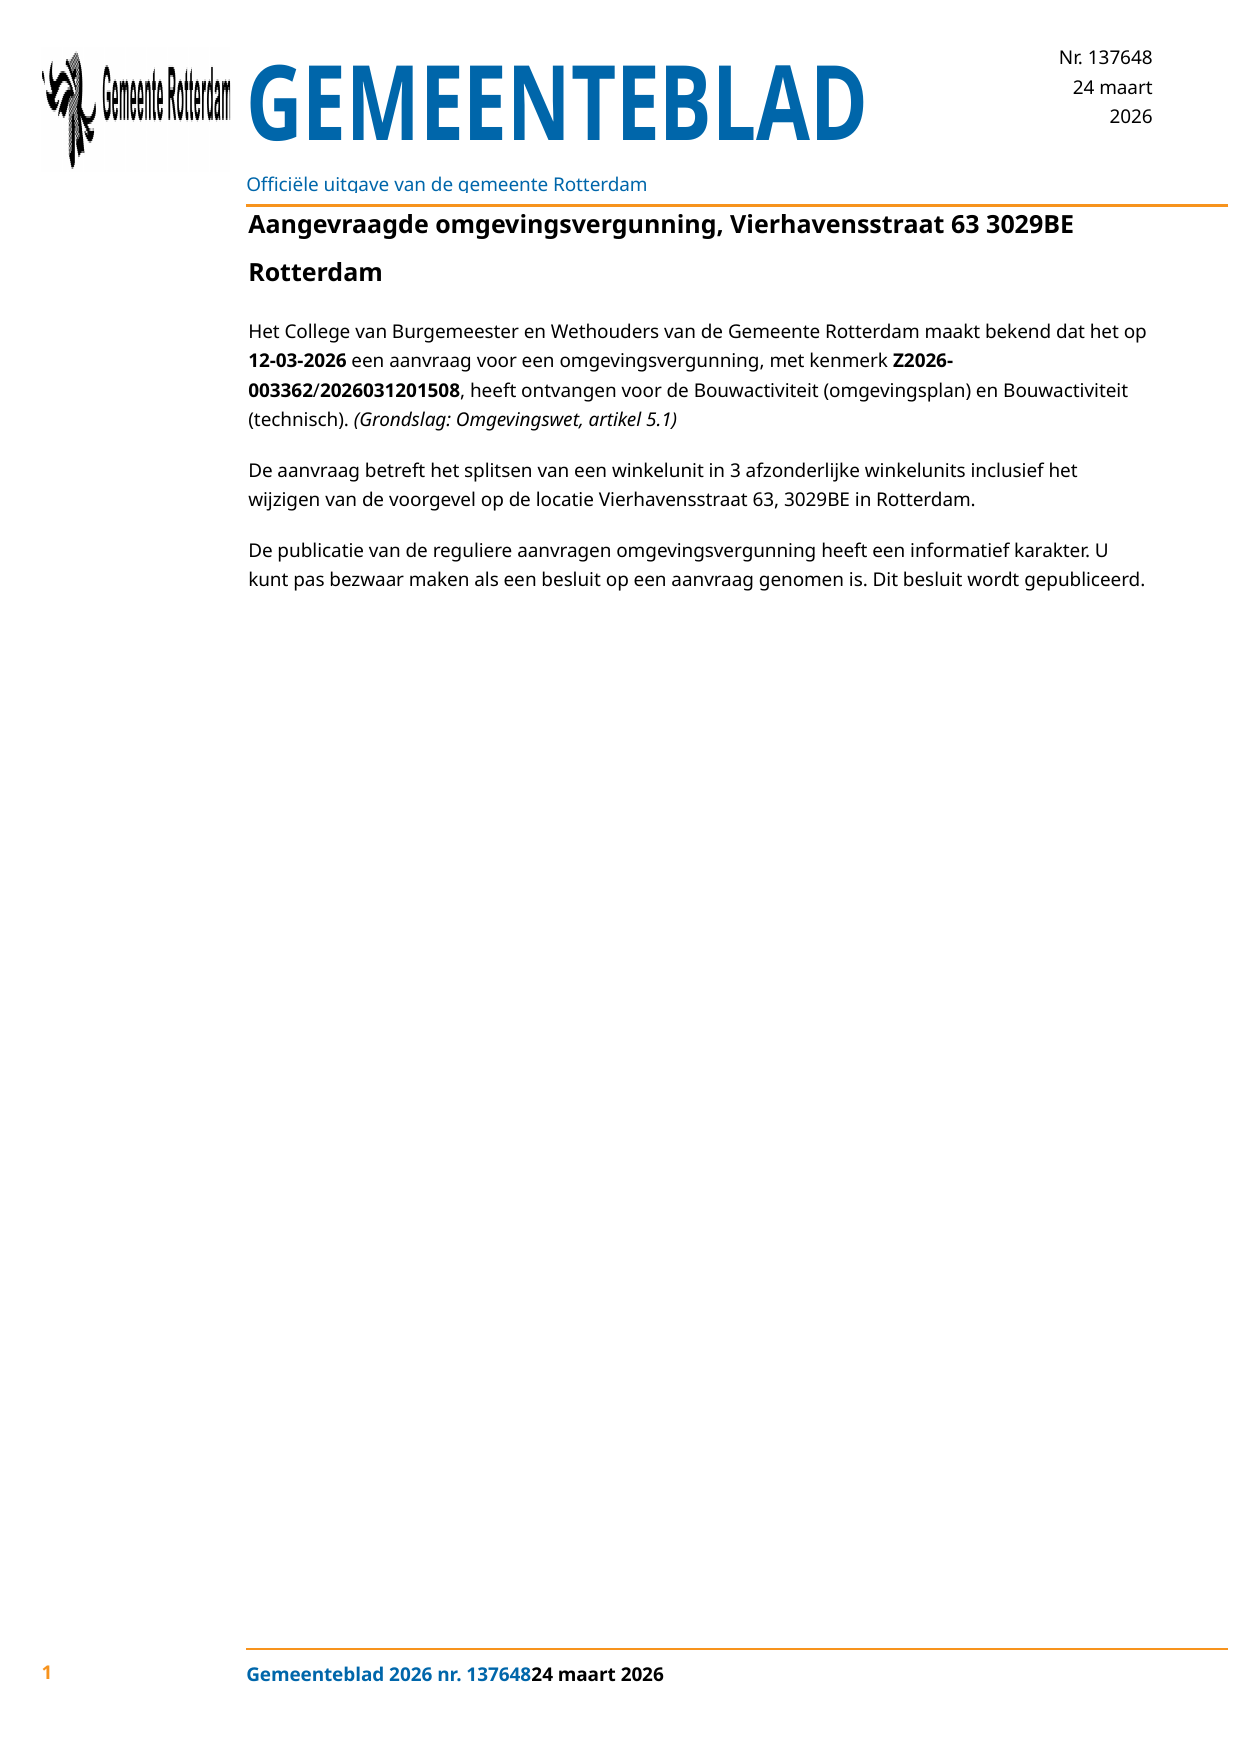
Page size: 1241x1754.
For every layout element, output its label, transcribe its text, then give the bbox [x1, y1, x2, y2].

text Het College van Burgemeester en Wethouders van de Gemeente Rotterdam maakt bekend dat het op 12-03-2026 een aanvraag voor een omgevingsvergunning, met kenmerk Z2026-003362/2026031201508, heeft ontvangen voor de Bouwactiviteit (omgevingsplan) en Bouwactiviteit (technisch). (Grondslag: Omgevingswet, artikel 5.1) [248, 318, 1152, 432]
text De aanvraag betreft het splitsen van een winkelunit in 3 afzonderlijke winkelunits inclusief het wijzigen van de voorgevel op de locatie Vierhavensstraat 63, 3029BE in Rotterdam. [248, 457, 1152, 512]
picture [41, 47, 231, 172]
text De publicatie van de reguliere aanvragen omgevingsvergunning heeft een informatief karakter. U kunt pas bezwaar maken als een besluit op een aanvraag genomen is. Dit besluit wordt gepubliceerd. [248, 537, 1152, 592]
text Aangevraagde omgevingsvergunning, Vierhavensstraat 63 3029BE Rotterdam [248, 207, 1152, 288]
